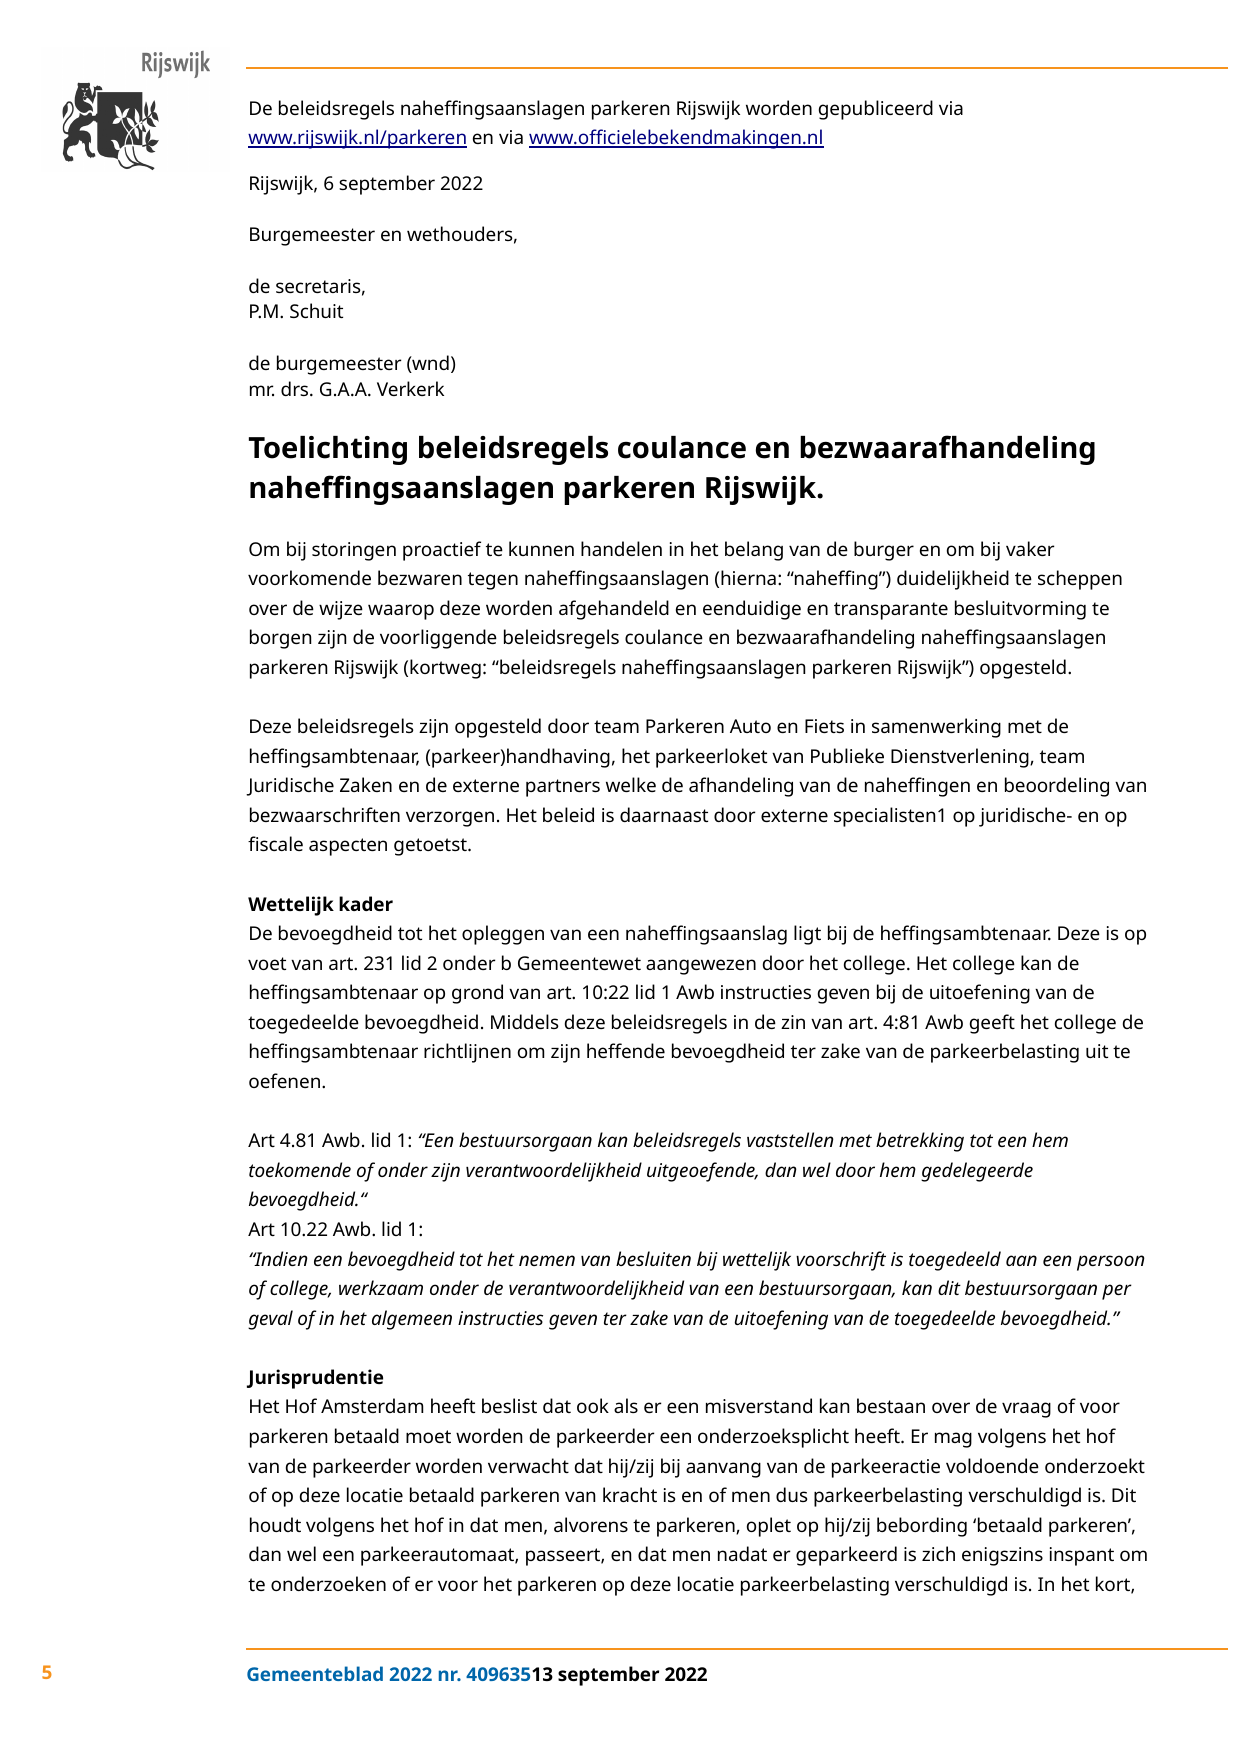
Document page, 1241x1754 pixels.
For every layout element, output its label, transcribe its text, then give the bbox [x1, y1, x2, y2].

text de burgemeester (wnd) [248, 350, 1152, 376]
picture [41, 47, 231, 172]
text de secretaris, [248, 273, 1152, 299]
text Wettelijk kader [248, 891, 1152, 917]
text Deze beleidsregels zijn opgesteld door team Parkeren Auto en Fiets in samenwerking met de heffingsambtenaar, (parkeer)handhaving, het parkeerloket van Publieke Dienstverlening, team Juridische Zaken en de externe partners welke de afhandeling van de naheffingen en beoordeling van bezwaarschriften verzorgen. Het beleid is daarnaast door externe specialisten1 op juridische- en op fiscale aspecten getoetst. [248, 713, 1152, 857]
text Toelichting beleidsregels coulance en bezwaarafhandeling naheffingsaanslagen parkeren Rijswijk. [248, 427, 1152, 507]
text Het Hof Amsterdam heeft beslist dat ook als er een misverstand kan bestaan over de vraag of voor parkeren betaald moet worden de parkeerder een onderzoeksplicht heeft. Er mag volgens het hof van de parkeerder worden verwacht dat hij/zij bij aanvang van de parkeeractie voldoende onderzoekt of op deze locatie betaald parkeren van kracht is en of men dus parkeerbelasting verschuldigd is. Dit houdt volgens het hof in dat men, alvorens te parkeren, oplet op hij/zij bebording ‘betaald parkeren’, dan wel een parkeerautomaat, passeert, en dat men nadat er geparkeerd is zich enigszins inspant om te onderzoeken of er voor het parkeren op deze locatie parkeerbelasting verschuldigd is. In het kort, [248, 1394, 1152, 1597]
text Art 10.22 Awb. lid 1: [248, 1216, 1152, 1242]
text Om bij storingen proactief te kunnen handelen in het belang van de burger en om bij vaker voorkomende bezwaren tegen naheffingsaanslagen (hierna: “naheffing”) duidelijkheid te scheppen over de wijze waarop deze worden afgehandeld en eenduidige en transparante besluitvorming te borgen zijn de voorliggende beleidsregels coulance en bezwaarafhandeling naheffingsaanslagen parkeren Rijswijk (kortweg: “beleidsregels naheffingsaanslagen parkeren Rijswijk”) opgesteld. [248, 536, 1152, 680]
text P.M. Schuit [248, 299, 1152, 324]
text De beleidsregels naheffingsaanslagen parkeren Rijswijk worden gepubliceerd via www.rijswijk.nl/parkeren en via www.officielebekendmakingen.nl [248, 95, 1152, 150]
text Art 4.81 Awb. lid 1: “Een bestuursorgaan kan beleidsregels vaststellen met betrekking tot een hem toekomende of onder zijn verantwoordelijkheid uitgeoefende, dan wel door hem gedelegeerde bevoegdheid.“ [248, 1127, 1152, 1212]
text mr. drs. G.A.A. Verkerk [248, 376, 1152, 402]
text Rijswijk, 6 september 2022 [248, 170, 1152, 196]
text Jurisprudentie [248, 1364, 1152, 1390]
text “Indien een bevoegdheid tot het nemen van besluiten bij wettelijk voorschrift is toegedeeld aan een persoon of college, werkzaam onder de verantwoordelijkheid van een bestuursorgaan, kan dit bestuursorgaan per geval of in het algemeen instructies geven ter zake van de uitoefening van de toegedeelde bevoegdheid.” [248, 1246, 1152, 1331]
text De bevoegdheid tot het opleggen van een naheffingsaanslag ligt bij de heffingsambtenaar. Deze is op voet van art. 231 lid 2 onder b Gemeentewet aangewezen door het college. Het college kan de heffingsambtenaar op grond van art. 10:22 lid 1 Awb instructies geven bij de uitoefening van de toegedeelde bevoegdheid. Middels deze beleidsregels in de zin van art. 4:81 Awb geeft het college de heffingsambtenaar richtlijnen om zijn heffende bevoegdheid ter zake van de parkeerbelasting uit te oefenen. [248, 920, 1152, 1094]
text Burgemeester en wethouders, [248, 221, 1152, 247]
